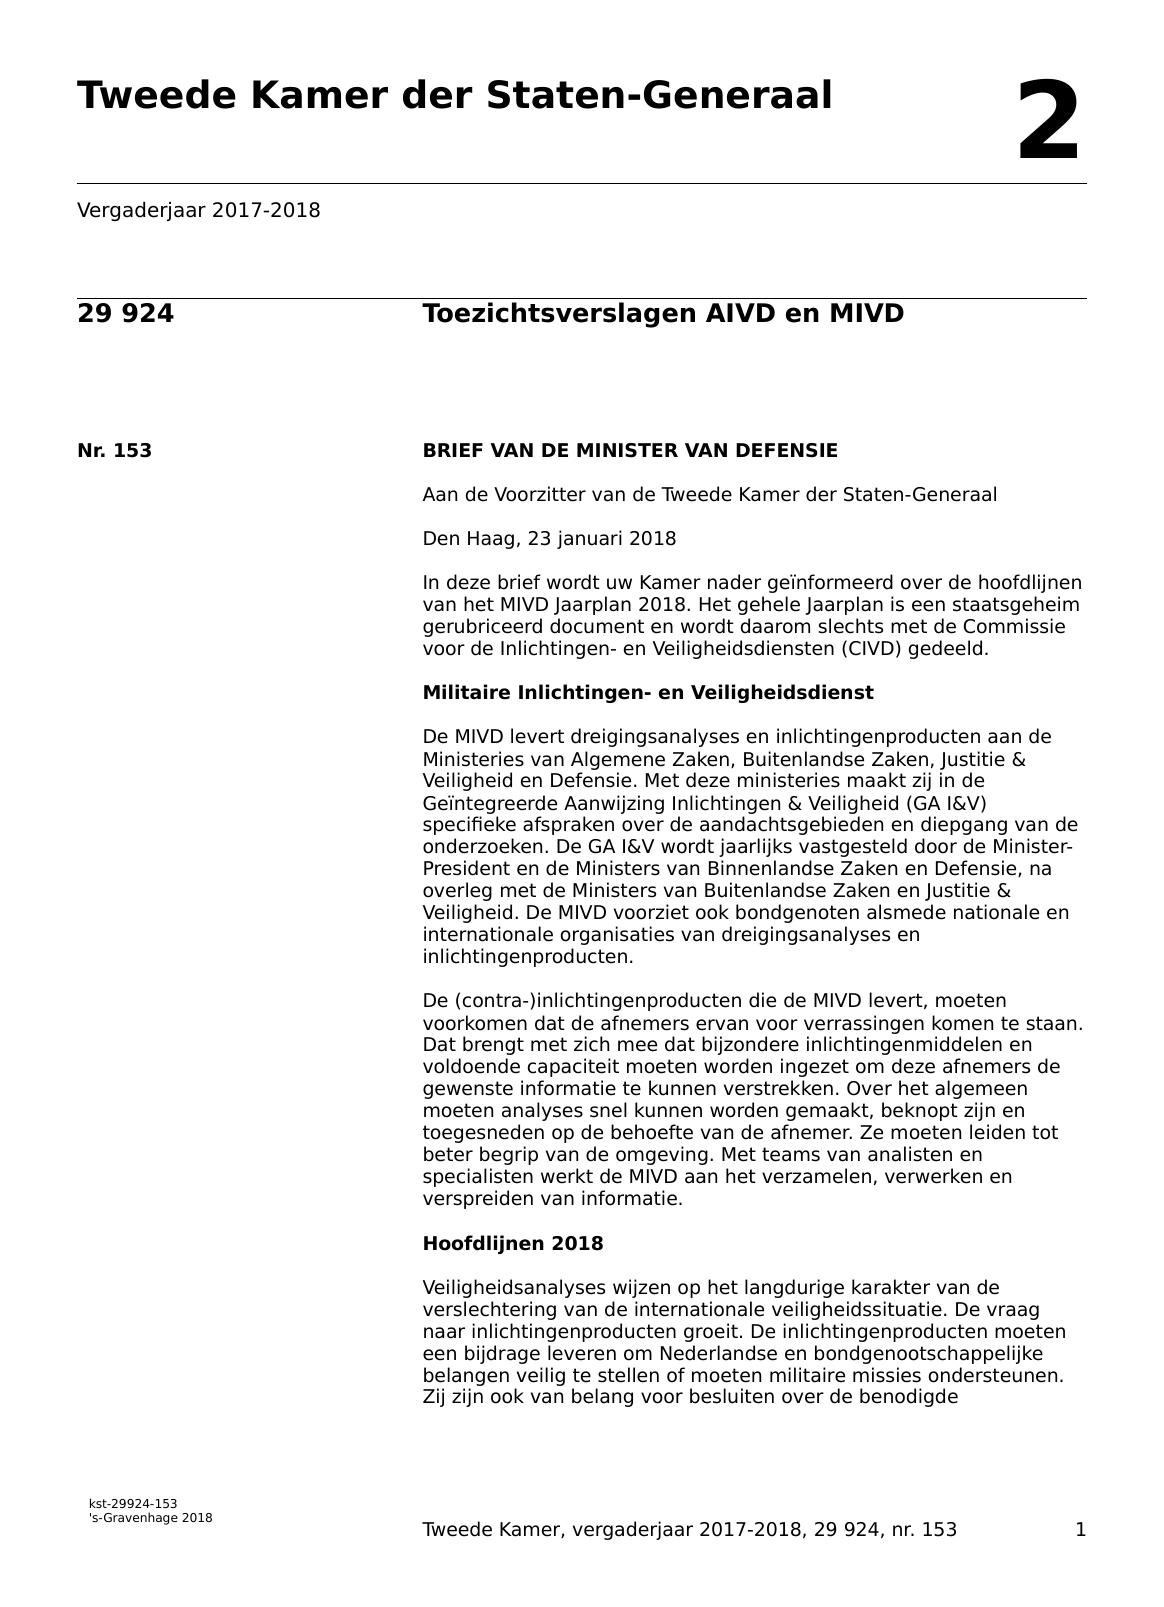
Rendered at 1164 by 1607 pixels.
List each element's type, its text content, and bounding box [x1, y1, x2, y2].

text Den Haag, 23 januari 2018 [422, 528, 1087, 550]
table_cell Vergaderjaar 2017-2018 [77, 184, 1087, 298]
subtitle 29 924 Toezichtsverslagen AIVD en MIVD [77, 299, 1087, 329]
table_header Tweede Kamer der Staten-Generaal [77, 59, 886, 183]
text De MIVD levert dreigingsanalyses en inlichtingenproducten aan de Ministeries van Algemene Zaken, Buitenlandse Zaken, Justitie & Veiligheid en Defensie. Met deze ministeries maakt zij in de Geïntegreerde Aanwijzing Inlichtingen & Veiligheid (GA I&V) specifieke afspraken over de aandachtsgebieden en diepgang van de onderzoeken. De GA I&V wordt jaarlijks vastgesteld door de Minister-President en de Ministers van Binnenlandse Zaken en Defensie, na overleg met de Ministers van Buitenlandse Zaken en Justitie & Veiligheid. De MIVD voorziet ook bondgenoten alsmede nationale en internationale organisaties van dreigingsanalyses en inlichtingenproducten. [422, 726, 1087, 968]
text De (contra-)inlichtingenproducten die de MIVD levert, moeten voorkomen dat de afnemers ervan voor verrassingen komen te staan. Dat brengt met zich mee dat bijzondere inlichtingenmiddelen en voldoende capaciteit moeten worden ingezet om deze afnemers de gewenste informatie te kunnen verstrekken. Over het algemeen moeten analyses snel kunnen worden gemaakt, beknopt zijn en toegesneden op de behoefte van de afnemer. Ze moeten leiden tot beter begrip van de omgeving. Met teams van analisten en specialisten werkt de MIVD aan het verzamelen, verwerken en verspreiden van informatie. [422, 990, 1087, 1210]
subtitle Nr. 153 BRIEF VAN DE MINISTER VAN DEFENSIE [77, 440, 1087, 462]
table_header 2 [886, 59, 1087, 183]
text kst-29924-153 [88, 1497, 323, 1511]
text 's-Gravenhage 2018 [88, 1511, 323, 1525]
text Aan de Voorzitter van de Tweede Kamer der Staten-Generaal [422, 484, 1087, 506]
subtitle Hoofdlijnen 2018 [422, 1232, 1087, 1254]
text Veiligheidsanalyses wijzen op het langdurige karakter van de verslechtering van de internationale veiligheidssituatie. De vraag naar inlichtingenproducten groeit. De inlichtingenproducten moeten een bijdrage leveren om Nederlandse en bondgenootschappelijke belangen veilig te stellen of moeten militaire missies ondersteunen. Zij zijn ook van belang voor besluiten over de benodigde [422, 1277, 1087, 1408]
text In deze brief wordt uw Kamer nader geïnformeerd over de hoofdlijnen van het MIVD Jaarplan 2018. Het gehele Jaarplan is een staatsgeheim gerubriceerd document en wordt daarom slechts met de Commissie voor de Inlichtingen- en Veiligheidsdiensten (CIVD) gedeeld. [422, 572, 1087, 660]
subtitle Militaire Inlichtingen- en Veiligheidsdienst [422, 682, 1087, 704]
